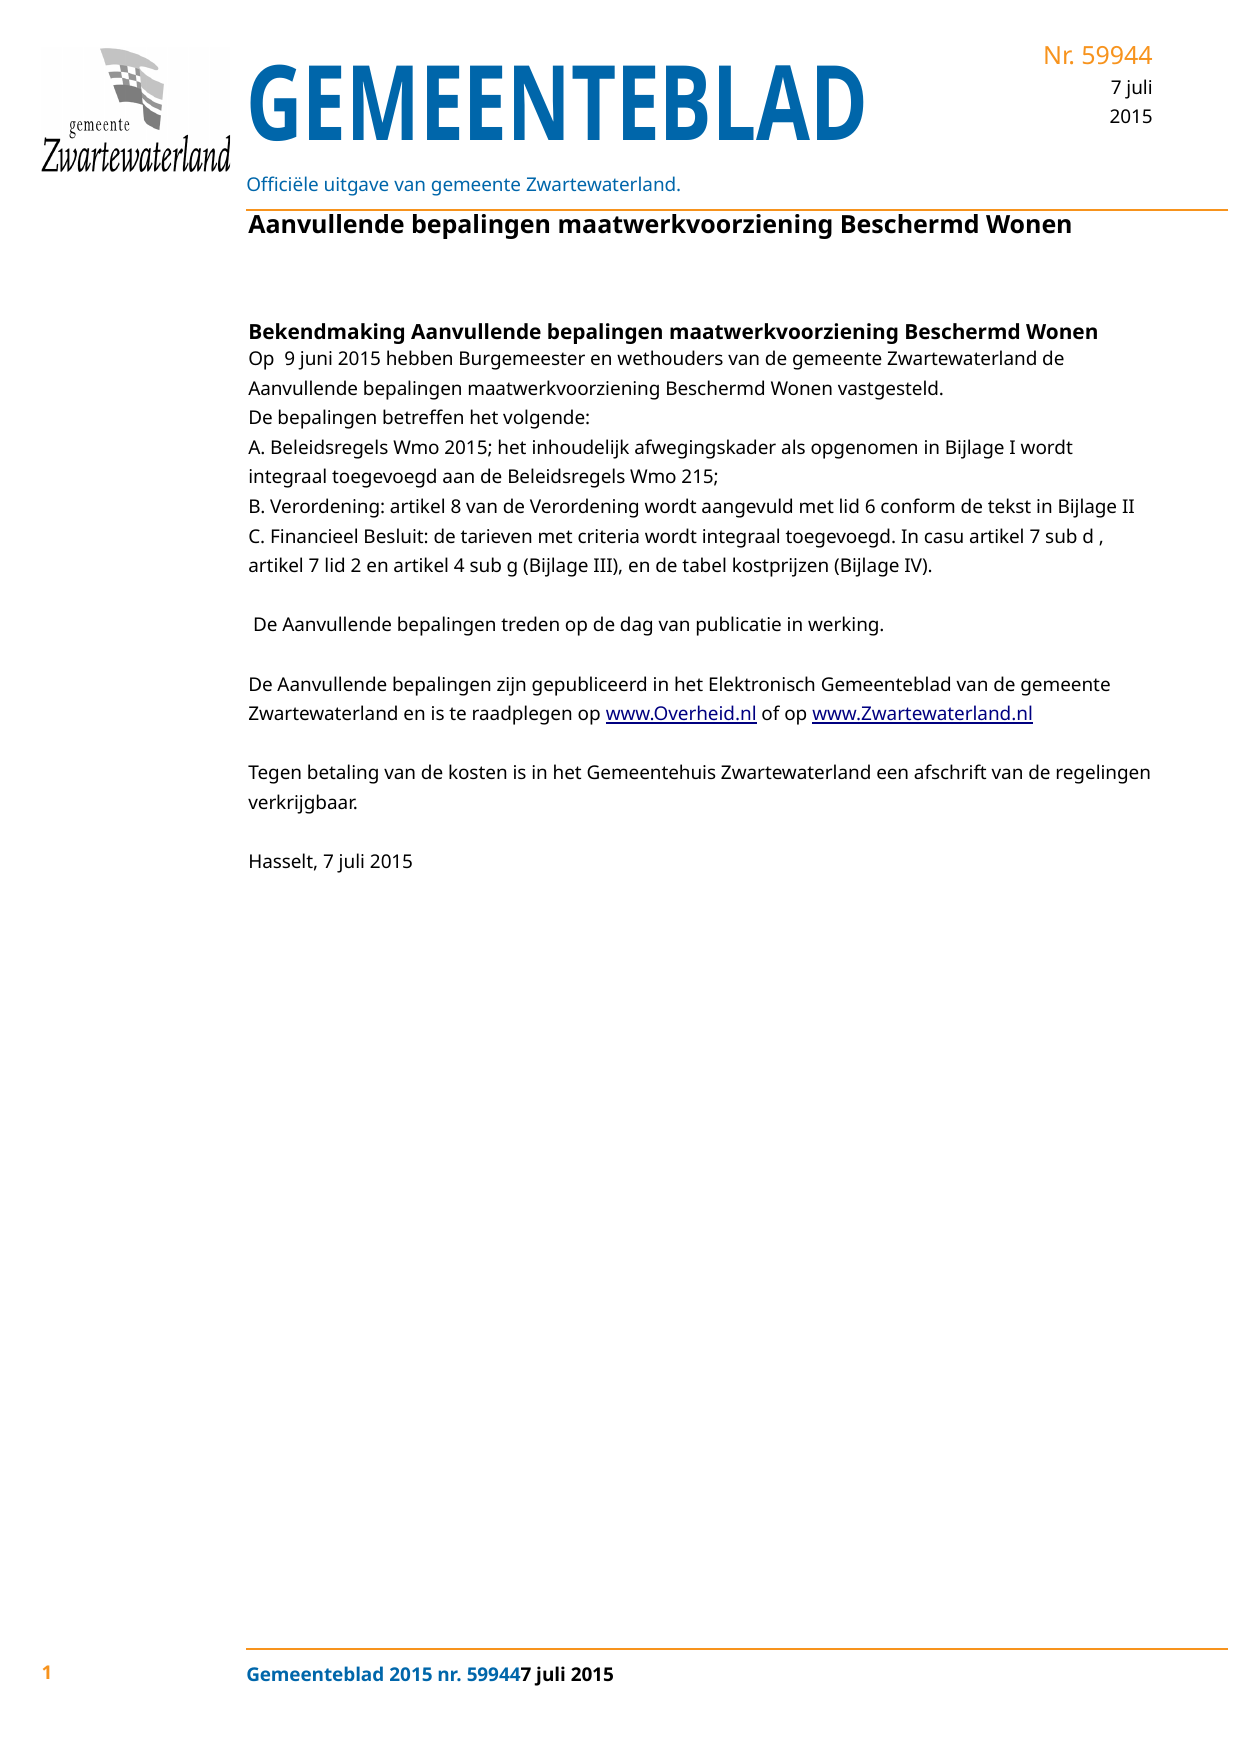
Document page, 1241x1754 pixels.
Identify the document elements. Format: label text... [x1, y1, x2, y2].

text De Aanvullende bepalingen treden op de dag van publicatie in werking. [248, 612, 1152, 637]
text B. Verordening: artikel 8 van de Verordening wordt aangevuld met lid 6 conform de tekst in Bijlage II [248, 493, 1152, 519]
text De Aanvullende bepalingen zijn gepubliceerd in het Elektronisch Gemeenteblad van de gemeente Zwartewaterland en is te raadplegen op www.Overheid.nl of op www.Zwartewaterland.nl [248, 671, 1152, 726]
picture [41, 47, 231, 172]
text Aanvullende bepalingen maatwerkvoorziening Beschermd Wonen [248, 211, 1152, 241]
text Hasselt, 7 juli 2015 [248, 848, 1152, 874]
text Op 9 juni 2015 hebben Burgemeester en wethouders van de gemeente Zwartewaterland de Aanvullende bepalingen maatwerkvoorziening Beschermd Wonen vastgesteld. [248, 345, 1152, 401]
text C. Financieel Besluit: de tarieven met criteria wordt integraal toegevoegd. In casu artikel 7 sub d , artikel 7 lid 2 en artikel 4 sub g (Bijlage III), en de tabel kostprijzen (Bijlage IV). [248, 523, 1152, 578]
text A. Beleidsregels Wmo 2015; het inhoudelijk afwegingskader als opgenomen in Bijlage I wordt integraal toegevoegd aan de Beleidsregels Wmo 215; [248, 434, 1152, 489]
text De bepalingen betreffen het volgende: [248, 404, 1152, 430]
text Tegen betaling van de kosten is in het Gemeentehuis Zwartewaterland een afschrift van de regelingen verkrijgbaar. [248, 759, 1152, 815]
text Bekendmaking Aanvullende bepalingen maatwerkvoorziening Beschermd Wonen [248, 317, 1152, 345]
